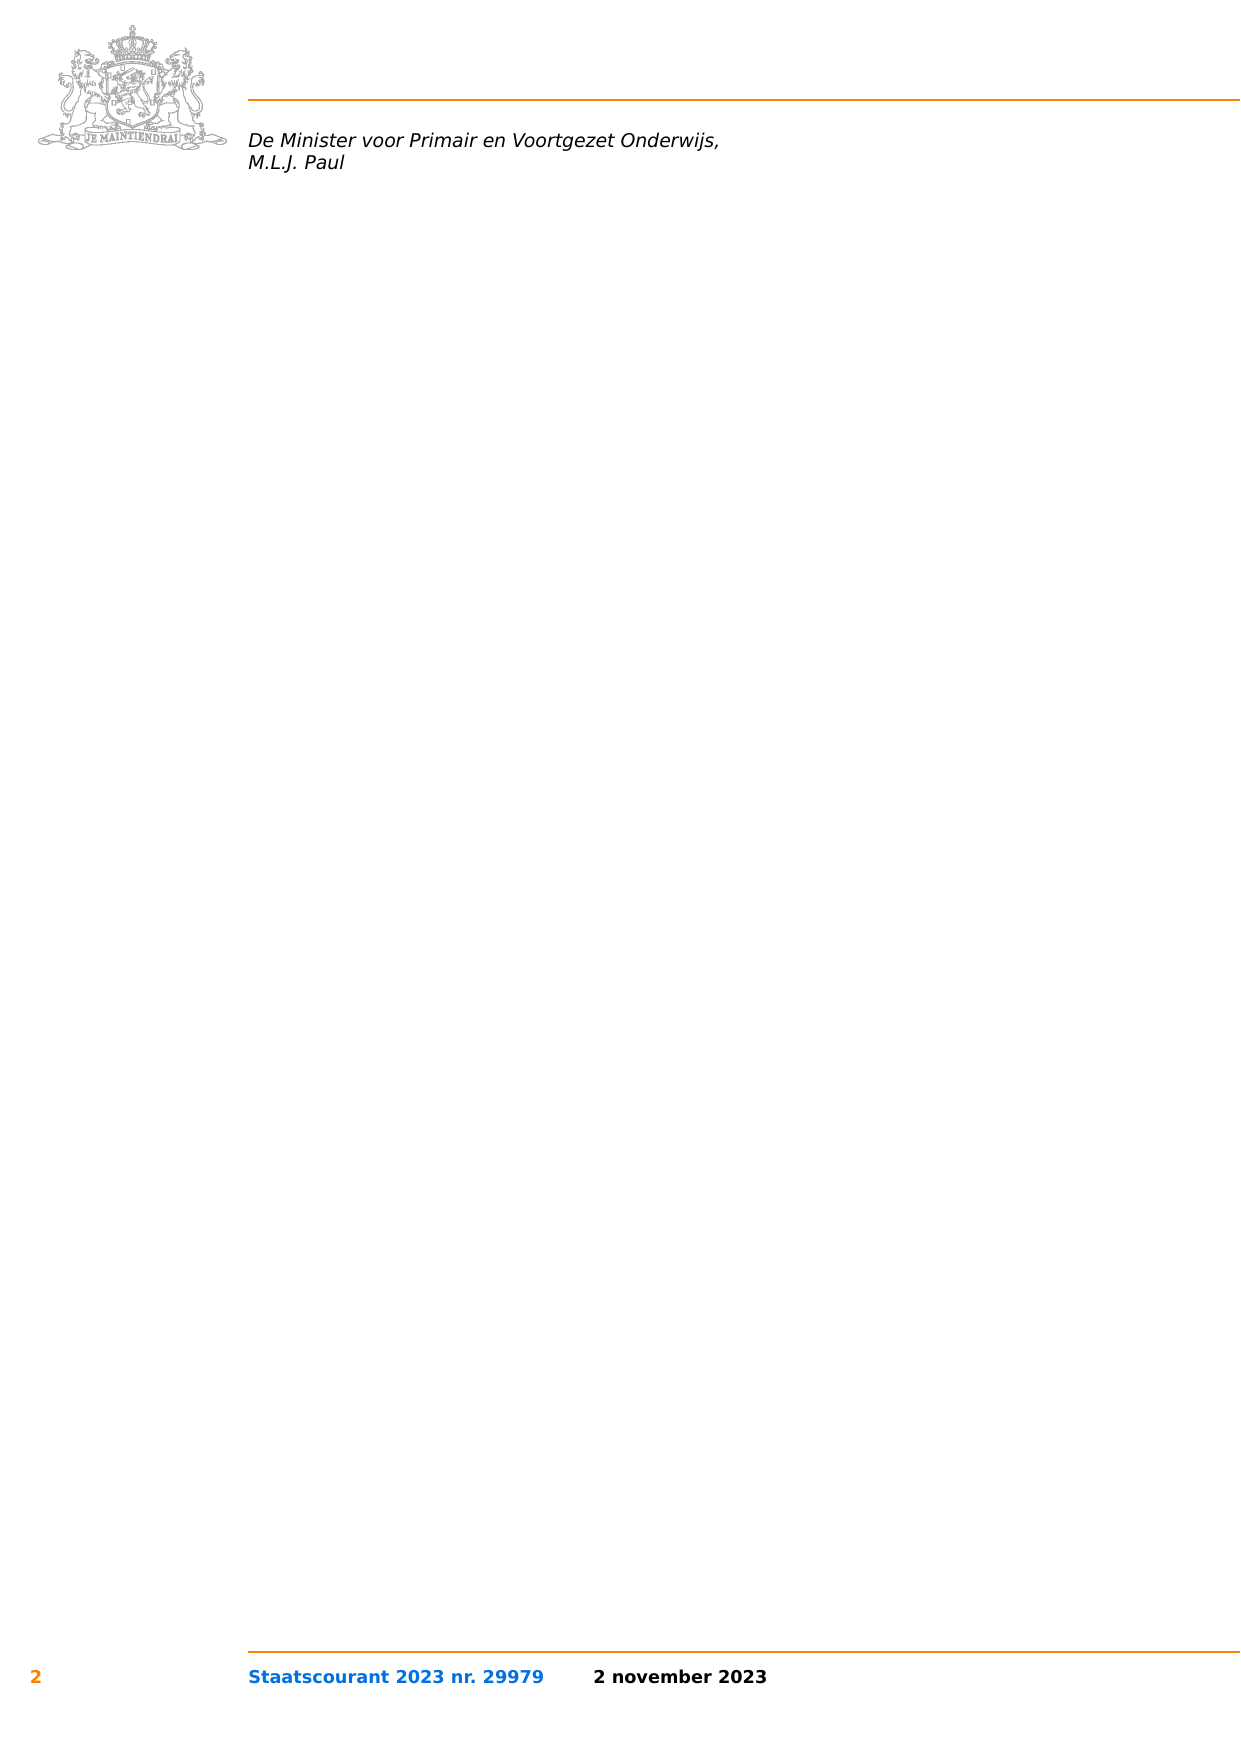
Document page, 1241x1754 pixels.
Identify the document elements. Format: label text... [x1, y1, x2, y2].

picture [38, 25, 227, 150]
text De Minister voor Primair en Voortgezet Onderwijs, M.L.J. Paul [248, 130, 1163, 174]
